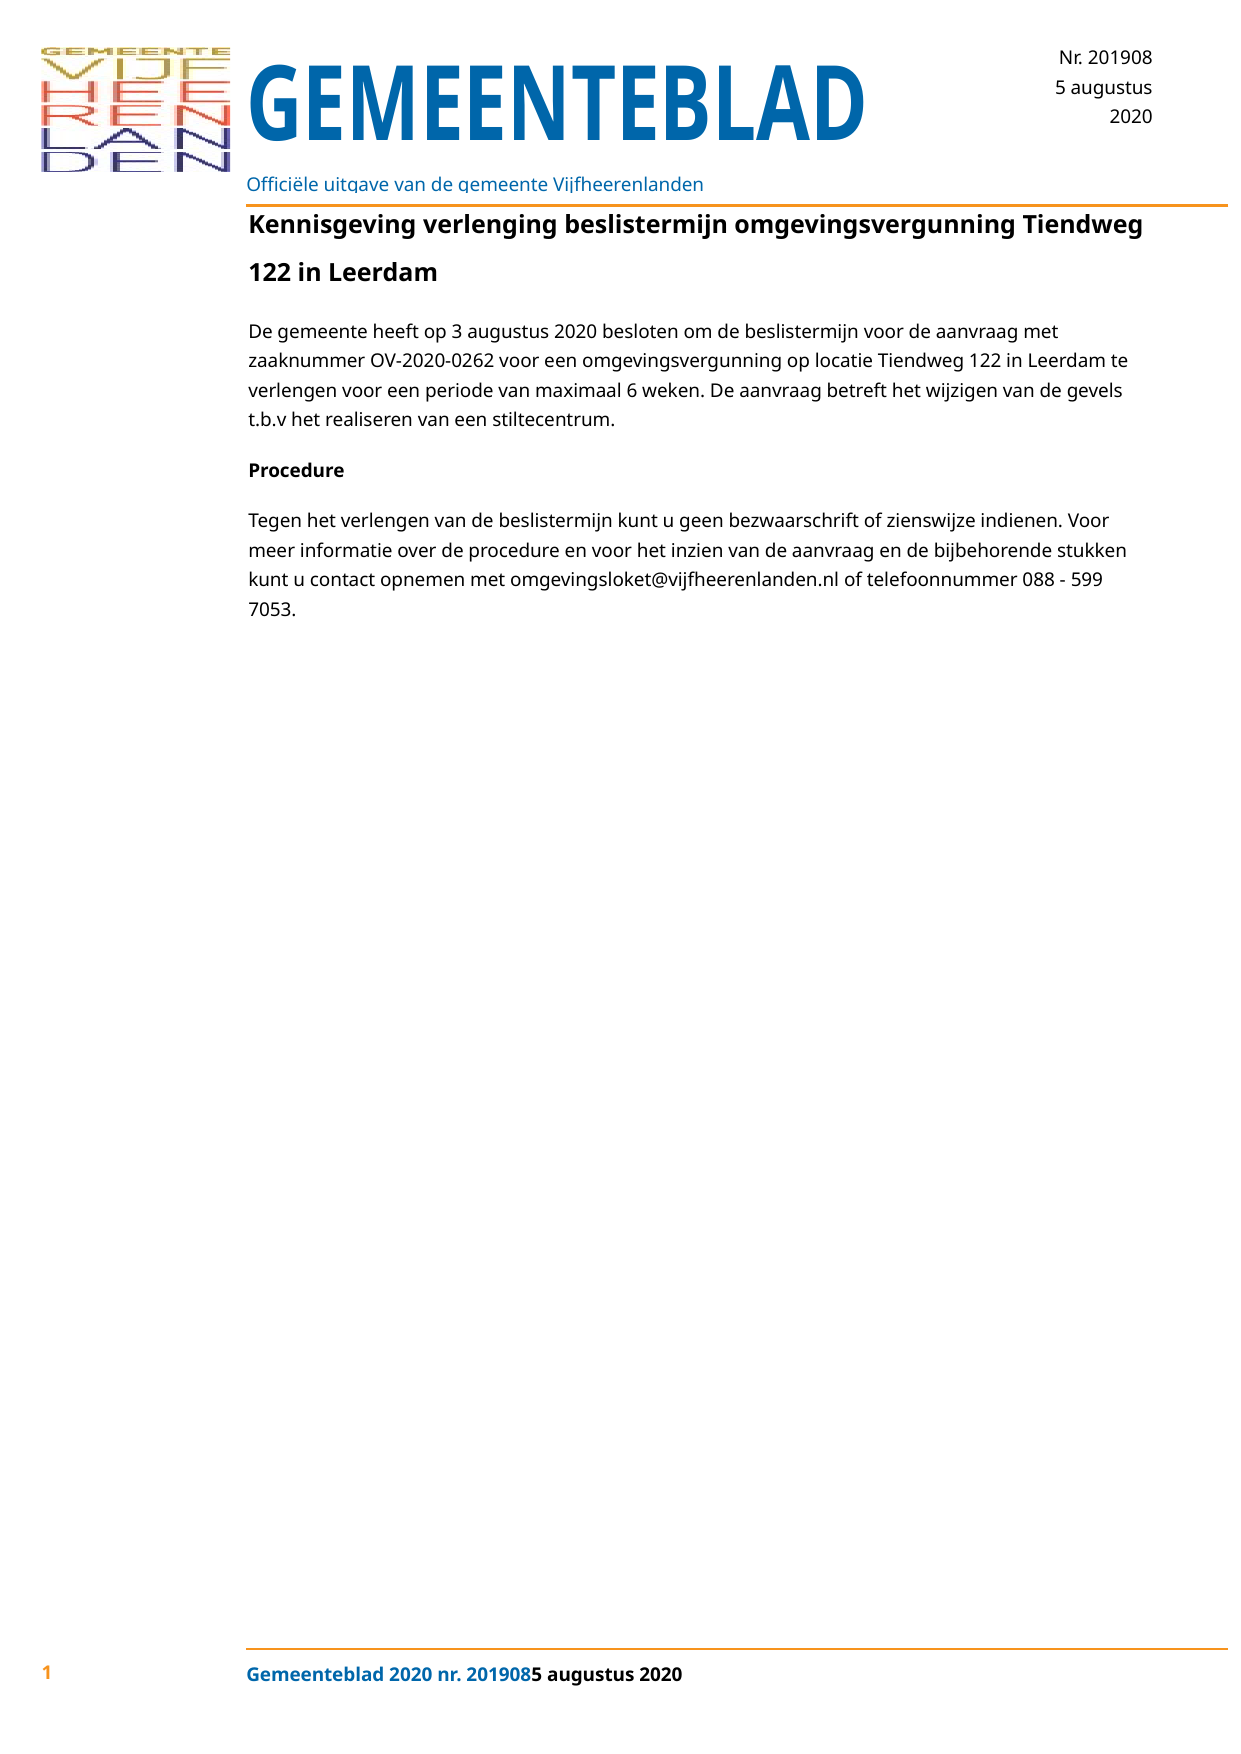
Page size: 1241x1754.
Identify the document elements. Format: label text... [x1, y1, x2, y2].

text Tegen het verlengen van de beslistermijn kunt u geen bezwaarschrift of zienswijze indienen. Voor meer informatie over de procedure en voor het inzien van de aanvraag en de bijbehorende stukken kunt u contact opnemen met omgevingsloket@vijfheerenlanden.nl of telefoonnummer 088 - 599 7053. [248, 507, 1152, 622]
text Kennisgeving verlenging beslistermijn omgevingsvergunning Tiendweg 122 in Leerdam [248, 207, 1152, 288]
picture [41, 47, 231, 172]
text De gemeente heeft op 3 augustus 2020 besloten om de beslistermijn voor de aanvraag met zaaknummer OV-2020-0262 voor een omgevingsvergunning op locatie Tiendweg 122 in Leerdam te verlengen voor een periode van maximaal 6 weken. De aanvraag betreft het wijzigen van de gevels t.b.v het realiseren van een stiltecentrum. [248, 318, 1152, 432]
text Procedure [248, 457, 1152, 483]
